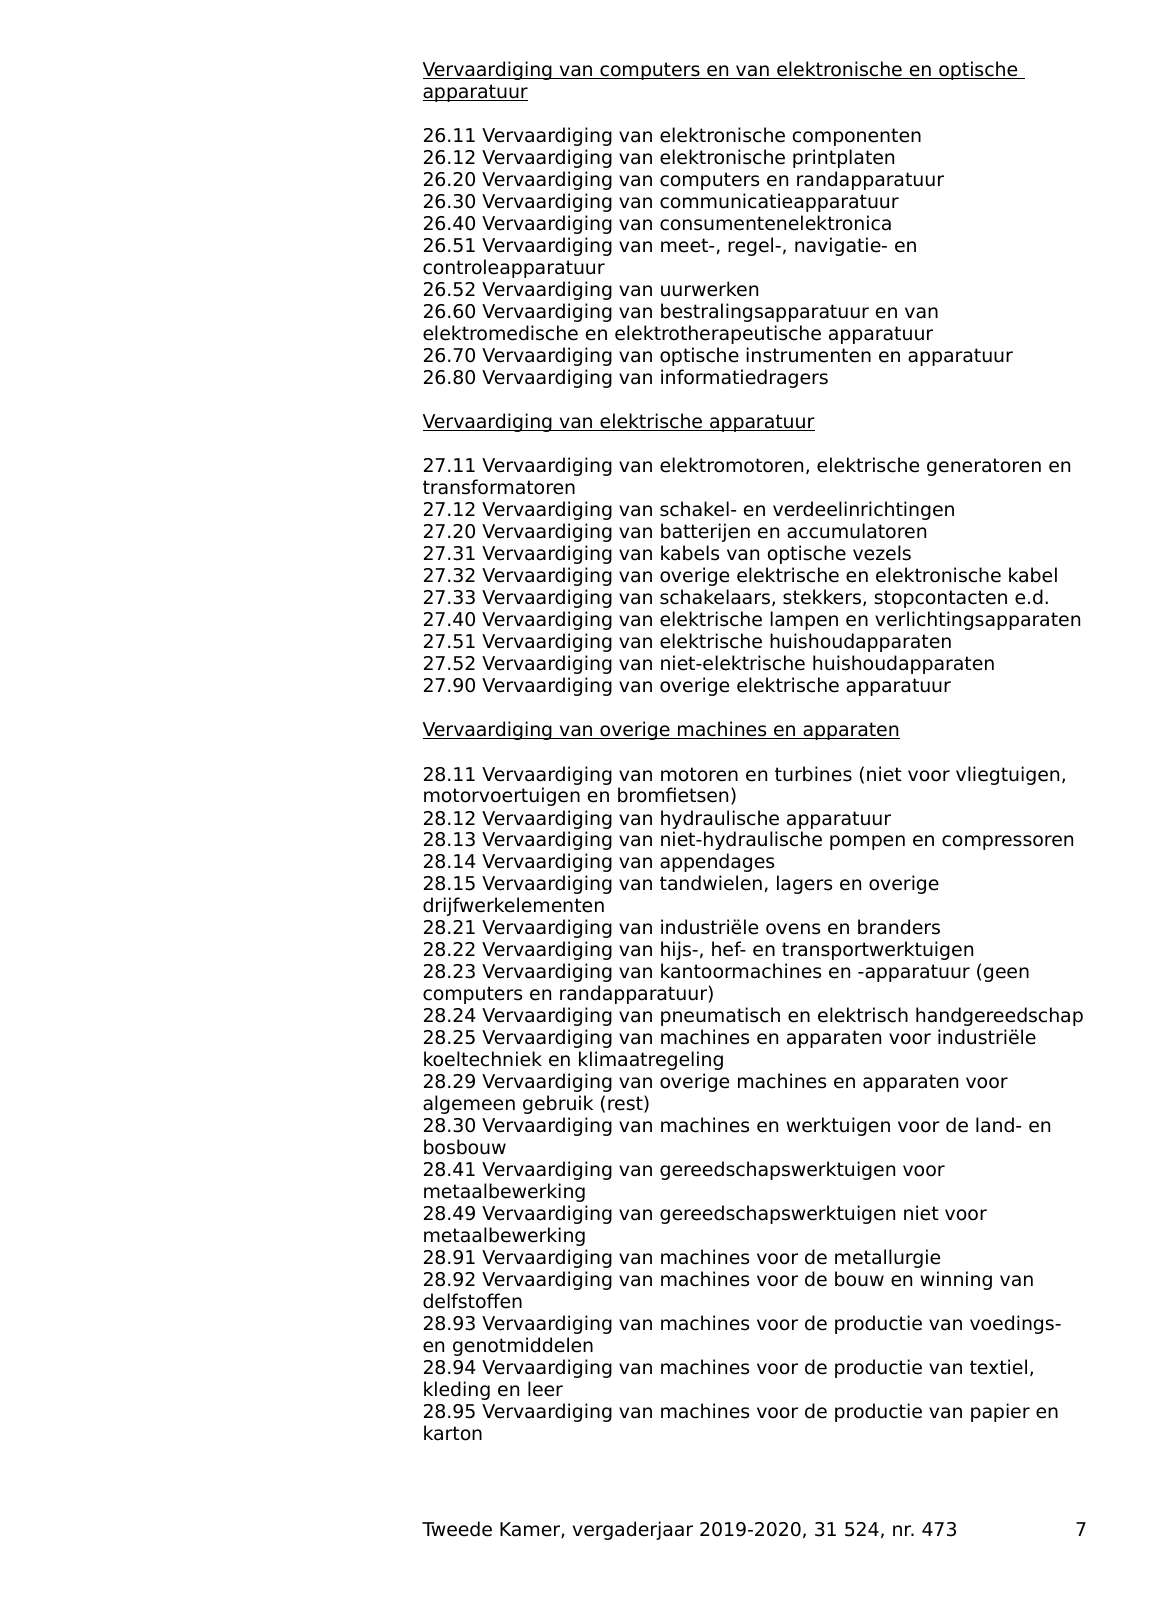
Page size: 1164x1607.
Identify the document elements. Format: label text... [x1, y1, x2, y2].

text 27.12 Vervaardiging van schakel- en verdeelinrichtingen [422, 499, 1087, 521]
text 28.94 Vervaardiging van machines voor de productie van textiel, kleding en leer [422, 1357, 1087, 1401]
text 26.30 Vervaardiging van communicatieapparatuur [422, 191, 1087, 213]
text 28.41 Vervaardiging van gereedschapswerktuigen voor metaalbewerking [422, 1159, 1087, 1203]
text 28.15 Vervaardiging van tandwielen, lagers en overige drijfwerkelementen [422, 873, 1087, 917]
text 27.40 Vervaardiging van elektrische lampen en verlichtingsapparaten [422, 609, 1087, 631]
text 27.33 Vervaardiging van schakelaars, stekkers, stopcontacten e.d. [422, 587, 1087, 609]
text 27.11 Vervaardiging van elektromotoren, elektrische generatoren en transformatoren [422, 455, 1087, 499]
text 28.92 Vervaardiging van machines voor de bouw en winning van delfstoffen [422, 1269, 1087, 1313]
text 28.49 Vervaardiging van gereedschapswerktuigen niet voor metaalbewerking [422, 1203, 1087, 1247]
text 28.93 Vervaardiging van machines voor de productie van voedings- en genotmiddelen [422, 1313, 1087, 1357]
text 26.52 Vervaardiging van uurwerken [422, 279, 1087, 301]
subtitle Vervaardiging van overige machines en apparaten [422, 719, 1087, 741]
text 27.51 Vervaardiging van elektrische huishoudapparaten [422, 631, 1087, 653]
text 28.30 Vervaardiging van machines en werktuigen voor de land- en bosbouw [422, 1115, 1087, 1159]
text 28.25 Vervaardiging van machines en apparaten voor industriële koeltechniek en klimaatregeling [422, 1027, 1087, 1071]
text 27.52 Vervaardiging van niet-elektrische huishoudapparaten [422, 653, 1087, 675]
text 28.12 Vervaardiging van hydraulische apparatuur [422, 807, 1087, 829]
subtitle Vervaardiging van elektrische apparatuur [422, 411, 1087, 433]
text 27.31 Vervaardiging van kabels van optische vezels [422, 543, 1087, 565]
subtitle Vervaardiging van computers en van elektronische en optische apparatuur [422, 59, 1087, 103]
text 27.90 Vervaardiging van overige elektrische apparatuur [422, 675, 1087, 697]
text 26.70 Vervaardiging van optische instrumenten en apparatuur [422, 345, 1087, 367]
text 28.91 Vervaardiging van machines voor de metallurgie [422, 1247, 1087, 1269]
text 26.40 Vervaardiging van consumentenelektronica [422, 213, 1087, 235]
text 28.22 Vervaardiging van hijs-, hef- en transportwerktuigen [422, 939, 1087, 961]
text 27.20 Vervaardiging van batterijen en accumulatoren [422, 521, 1087, 543]
text 28.95 Vervaardiging van machines voor de productie van papier en karton [422, 1401, 1087, 1445]
text 28.23 Vervaardiging van kantoormachines en -apparatuur (geen computers en randapparatuur) [422, 961, 1087, 1005]
text 26.12 Vervaardiging van elektronische printplaten [422, 147, 1087, 169]
text 28.29 Vervaardiging van overige machines en apparaten voor algemeen gebruik (rest) [422, 1071, 1087, 1115]
text 26.51 Vervaardiging van meet-, regel-, navigatie- en controleapparatuur [422, 235, 1087, 279]
text 26.60 Vervaardiging van bestralingsapparatuur en van elektromedische en elektrotherapeutische apparatuur [422, 301, 1087, 345]
text 26.80 Vervaardiging van informatiedragers [422, 367, 1087, 389]
text 26.11 Vervaardiging van elektronische componenten [422, 125, 1087, 147]
text 26.20 Vervaardiging van computers en randapparatuur [422, 169, 1087, 191]
text 28.14 Vervaardiging van appendages [422, 851, 1087, 873]
text 28.13 Vervaardiging van niet-hydraulische pompen en compressoren [422, 829, 1087, 851]
text 28.24 Vervaardiging van pneumatisch en elektrisch handgereedschap [422, 1005, 1087, 1027]
text 28.11 Vervaardiging van motoren en turbines (niet voor vliegtuigen, motorvoertuigen en bromfietsen) [422, 763, 1087, 807]
text 27.32 Vervaardiging van overige elektrische en elektronische kabel [422, 565, 1087, 587]
text 28.21 Vervaardiging van industriële ovens en branders [422, 917, 1087, 939]
